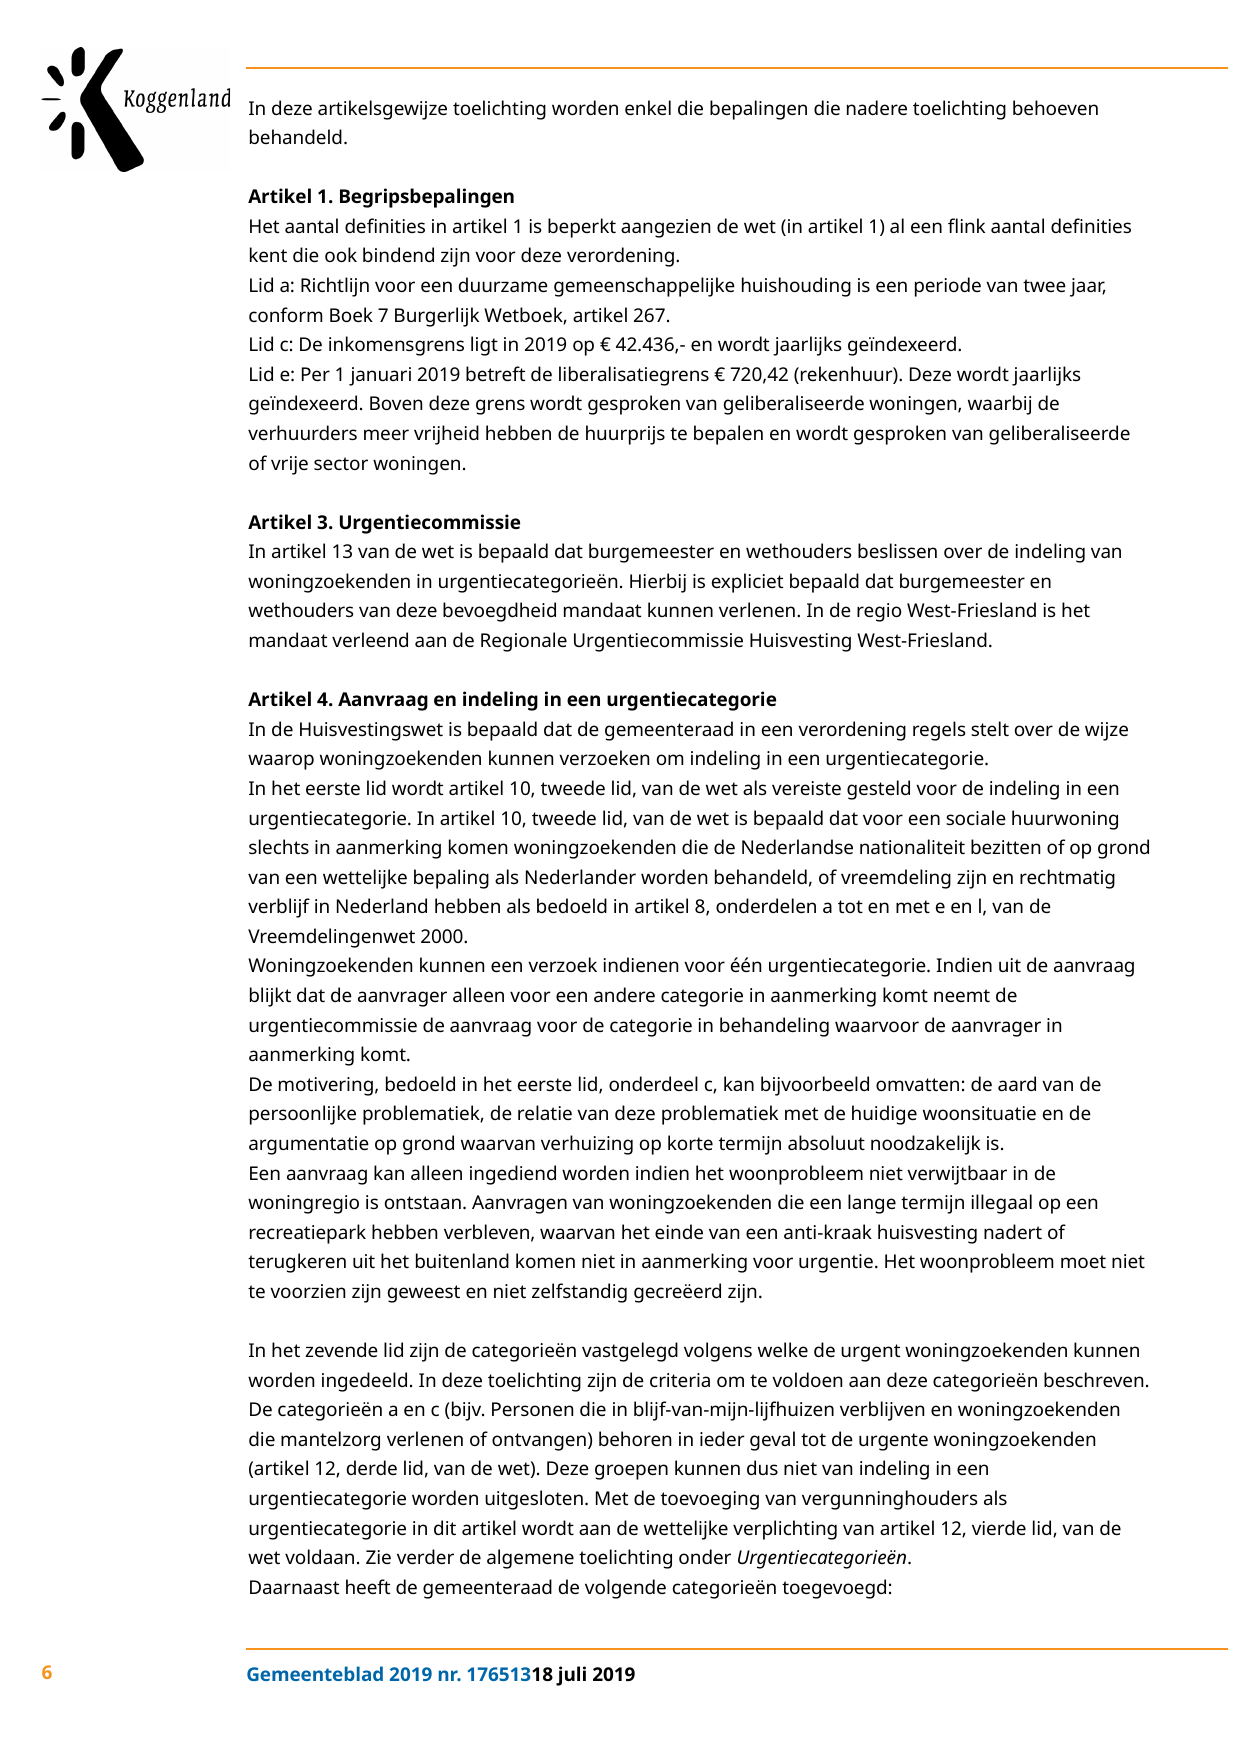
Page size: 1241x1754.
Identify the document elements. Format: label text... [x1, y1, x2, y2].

text Artikel 1. Begripsbepalingen [248, 183, 1152, 209]
text Lid a: Richtlijn voor een duurzame gemeenschappelijke huishouding is een periode van twee jaar, conform Boek 7 Burgerlijk Wetboek, artikel 267. [248, 272, 1152, 328]
text Woningzoekenden kunnen een verzoek indienen voor één urgentiecategorie. Indien uit de aanvraag blijkt dat de aanvrager alleen voor een andere categorie in aanmerking komt neemt de urgentiecommissie de aanvraag voor de categorie in behandeling waarvoor de aanvrager in aanmerking komt. [248, 953, 1152, 1067]
text In deze artikelsgewijze toelichting worden enkel die bepalingen die nadere toelichting behoeven behandeld. [248, 95, 1152, 150]
text In de Huisvestingswet is bepaald dat de gemeenteraad in een verordening regels stelt over de wijze waarop woningzoekenden kunnen verzoeken om indeling in een urgentiecategorie. [248, 716, 1152, 771]
text In het zevende lid zijn de categorieën vastgelegd volgens welke de urgent woningzoekenden kunnen worden ingedeeld. In deze toelichting zijn de criteria om te voldoen aan deze categorieën beschreven. De categorieën a en c (bijv. Personen die in blijf-van-mijn-lijfhuizen verblijven en woningzoekenden die mantelzorg verlenen of ontvangen) behoren in ieder geval tot de urgente woningzoekenden (artikel 12, derde lid, van de wet). Deze groepen kunnen dus niet van indeling in een urgentiecategorie worden uitgesloten. Met de toevoeging van vergunninghouders als urgentiecategorie in dit artikel wordt aan de wettelijke verplichting van artikel 12, vierde lid, van de wet voldaan. Zie verder de algemene toelichting onder Urgentiecategorieën. [248, 1337, 1152, 1570]
text Lid e: Per 1 januari 2019 betreft de liberalisatiegrens € 720,42 (rekenhuur). Deze wordt jaarlijks geïndexeerd. Boven deze grens wordt gesproken van geliberaliseerde woningen, waarbij de verhuurders meer vrijheid hebben de huurprijs te bepalen en wordt gesproken van geliberaliseerde of vrije sector woningen. [248, 361, 1152, 476]
text In artikel 13 van de wet is bepaald dat burgemeester en wethouders beslissen over de indeling van woningzoekenden in urgentiecategorieën. Hierbij is expliciet bepaald dat burgemeester en wethouders van deze bevoegdheid mandaat kunnen verlenen. In de regio West-Friesland is het mandaat verleend aan de Regionale Urgentiecommissie Huisvesting West-Friesland. [248, 538, 1152, 653]
text De motivering, bedoeld in het eerste lid, onderdeel c, kan bijvoorbeeld omvatten: de aard van de persoonlijke problematiek, de relatie van deze problematiek met de huidige woonsituatie en de argumentatie op grond waarvan verhuizing op korte termijn absoluut noodzakelijk is. [248, 1071, 1152, 1156]
picture [41, 47, 231, 172]
text Artikel 4. Aanvraag en indeling in een urgentiecategorie [248, 686, 1152, 712]
text In het eerste lid wordt artikel 10, tweede lid, van de wet als vereiste gesteld voor de indeling in een urgentiecategorie. In artikel 10, tweede lid, van de wet is bepaald dat voor een sociale huurwoning slechts in aanmerking komen woningzoekenden die de Nederlandse nationaliteit bezitten of op grond van een wettelijke bepaling als Nederlander worden behandeld, of vreemdeling zijn en rechtmatig verblijf in Nederland hebben als bedoeld in artikel 8, onderdelen a tot en met e en l, van de Vreemdelingenwet 2000. [248, 775, 1152, 949]
text Het aantal definities in artikel 1 is beperkt aangezien de wet (in artikel 1) al een flink aantal definities kent die ook bindend zijn voor deze verordening. [248, 213, 1152, 268]
text Daarnaast heeft de gemeenteraad de volgende categorieën toegevoegd: [248, 1574, 1152, 1600]
text Een aanvraag kan alleen ingediend worden indien het woonprobleem niet verwijtbaar in de woningregio is ontstaan. Aanvragen van woningzoekenden die een lange termijn illegaal op een recreatiepark hebben verbleven, waarvan het einde van een anti-kraak huisvesting nadert of terugkeren uit het buitenland komen niet in aanmerking voor urgentie. Het woonprobleem moet niet te voorzien zijn geweest en niet zelfstandig gecreëerd zijn. [248, 1160, 1152, 1304]
text Lid c: De inkomensgrens ligt in 2019 op € 42.436,- en wordt jaarlijks geïndexeerd. [248, 331, 1152, 357]
text Artikel 3. Urgentiecommissie [248, 509, 1152, 535]
